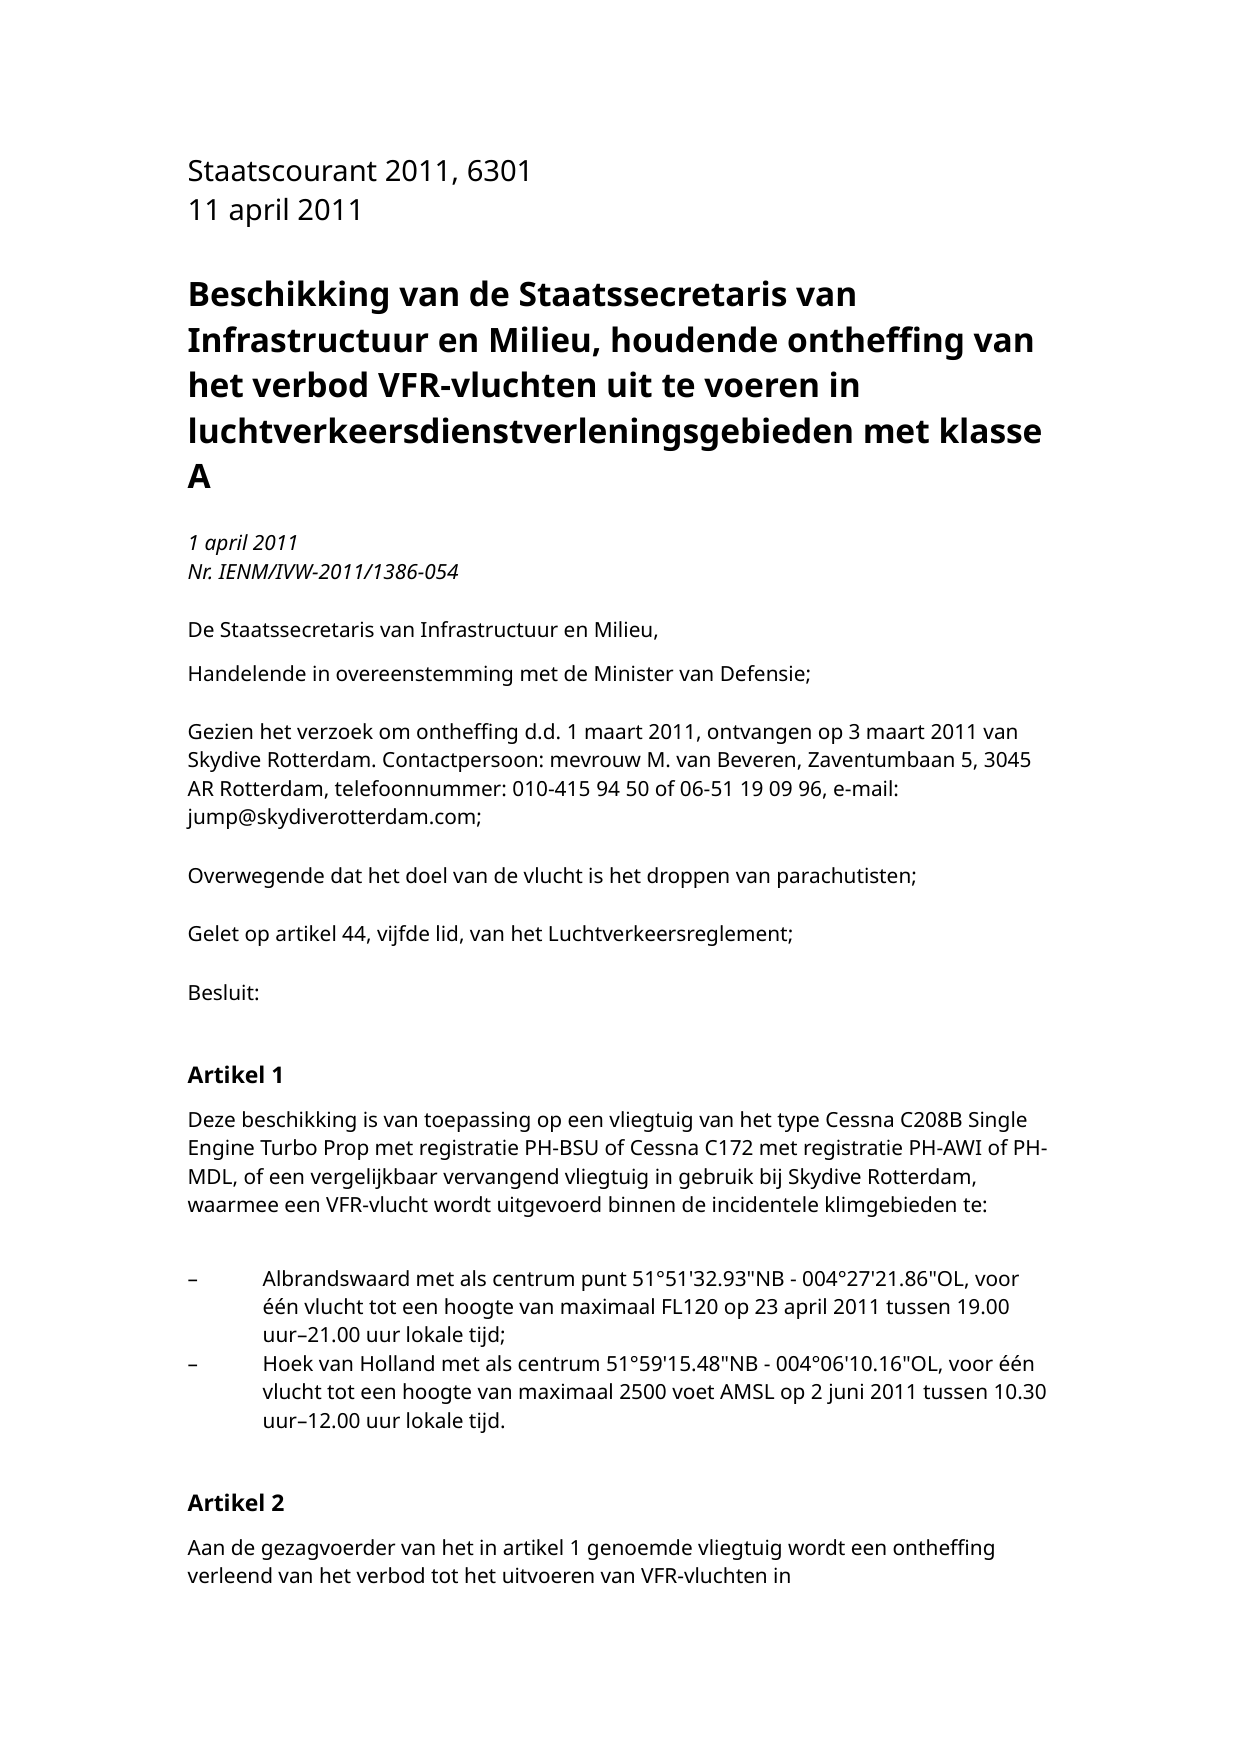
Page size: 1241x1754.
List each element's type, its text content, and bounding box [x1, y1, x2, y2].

text Besluit: [187, 978, 1053, 1006]
text Handelende in overeenstemming met de Minister van Defensie; [187, 659, 1053, 687]
text 1 april 2011 [187, 528, 1053, 557]
text Deze beschikking is van toepassing op een vliegtuig van het type Cessna C208B Single Engine Turbo Prop met registratie PH-BSU of Cessna C172 met registratie PH-AWI of PH-MDL, of een vergelijkbaar vervangend vliegtuig in gebruik bij Skydive Rotterdam, waarmee een VFR-vlucht wordt uitgevoerd binnen de incidentele klimgebieden te: [187, 1105, 1053, 1219]
list Hoek van Holland met als centrum 51°59'15.48"NB - 004°06'10.16"OL, voor één vlucht tot een hoogte van maximaal 2500 voet AMSL op 2 juni 2011 tussen 10.30 uur–12.00 uur lokale tijd. [187, 1349, 1053, 1434]
text De Staatssecretaris van Infrastructuur en Milieu, [187, 615, 1053, 644]
text Staatscourant 2011, 6301 [187, 150, 1053, 190]
text Aan de gezagvoerder van het in artikel 1 genoemde vliegtuig wordt een ontheffing verleend van het verbod tot het uitvoeren van VFR-vluchten in [187, 1533, 1053, 1590]
subtitle Artikel 1 [187, 1059, 1053, 1090]
text Nr. IENM/IVW-2011/1386-054 [187, 557, 1053, 585]
subtitle Artikel 2 [187, 1487, 1053, 1518]
text 11 april 2011 [187, 190, 1053, 229]
text Gelet op artikel 44, vijfde lid, van het Luchtverkeersreglement; [187, 919, 1053, 948]
subtitle Beschikking van de Staatssecretaris van Infrastructuur en Milieu, houdende ontheffing van het verbod VFR-vluchten uit te voeren in luchtverkeersdienstverleningsgebieden met klasse A [187, 271, 1053, 498]
text Gezien het verzoek om ontheffing d.d. 1 maart 2011, ontvangen op 3 maart 2011 van Skydive Rotterdam. Contactpersoon: mevrouw M. van Beveren, Zaventumbaan 5, 3045 AR Rotterdam, telefoonnummer: 010-415 94 50 of 06-51 19 09 96, e-mail: jump@skydiverotterdam.com; [187, 717, 1053, 831]
text Overwegende dat het doel van de vlucht is het droppen van parachutisten; [187, 861, 1053, 889]
list Albrandswaard met als centrum punt 51°51'32.93"NB - 004°27'21.86"OL, voor één vlucht tot een hoogte van maximaal FL120 op 23 april 2011 tussen 19.00 uur–21.00 uur lokale tijd; [187, 1264, 1053, 1349]
